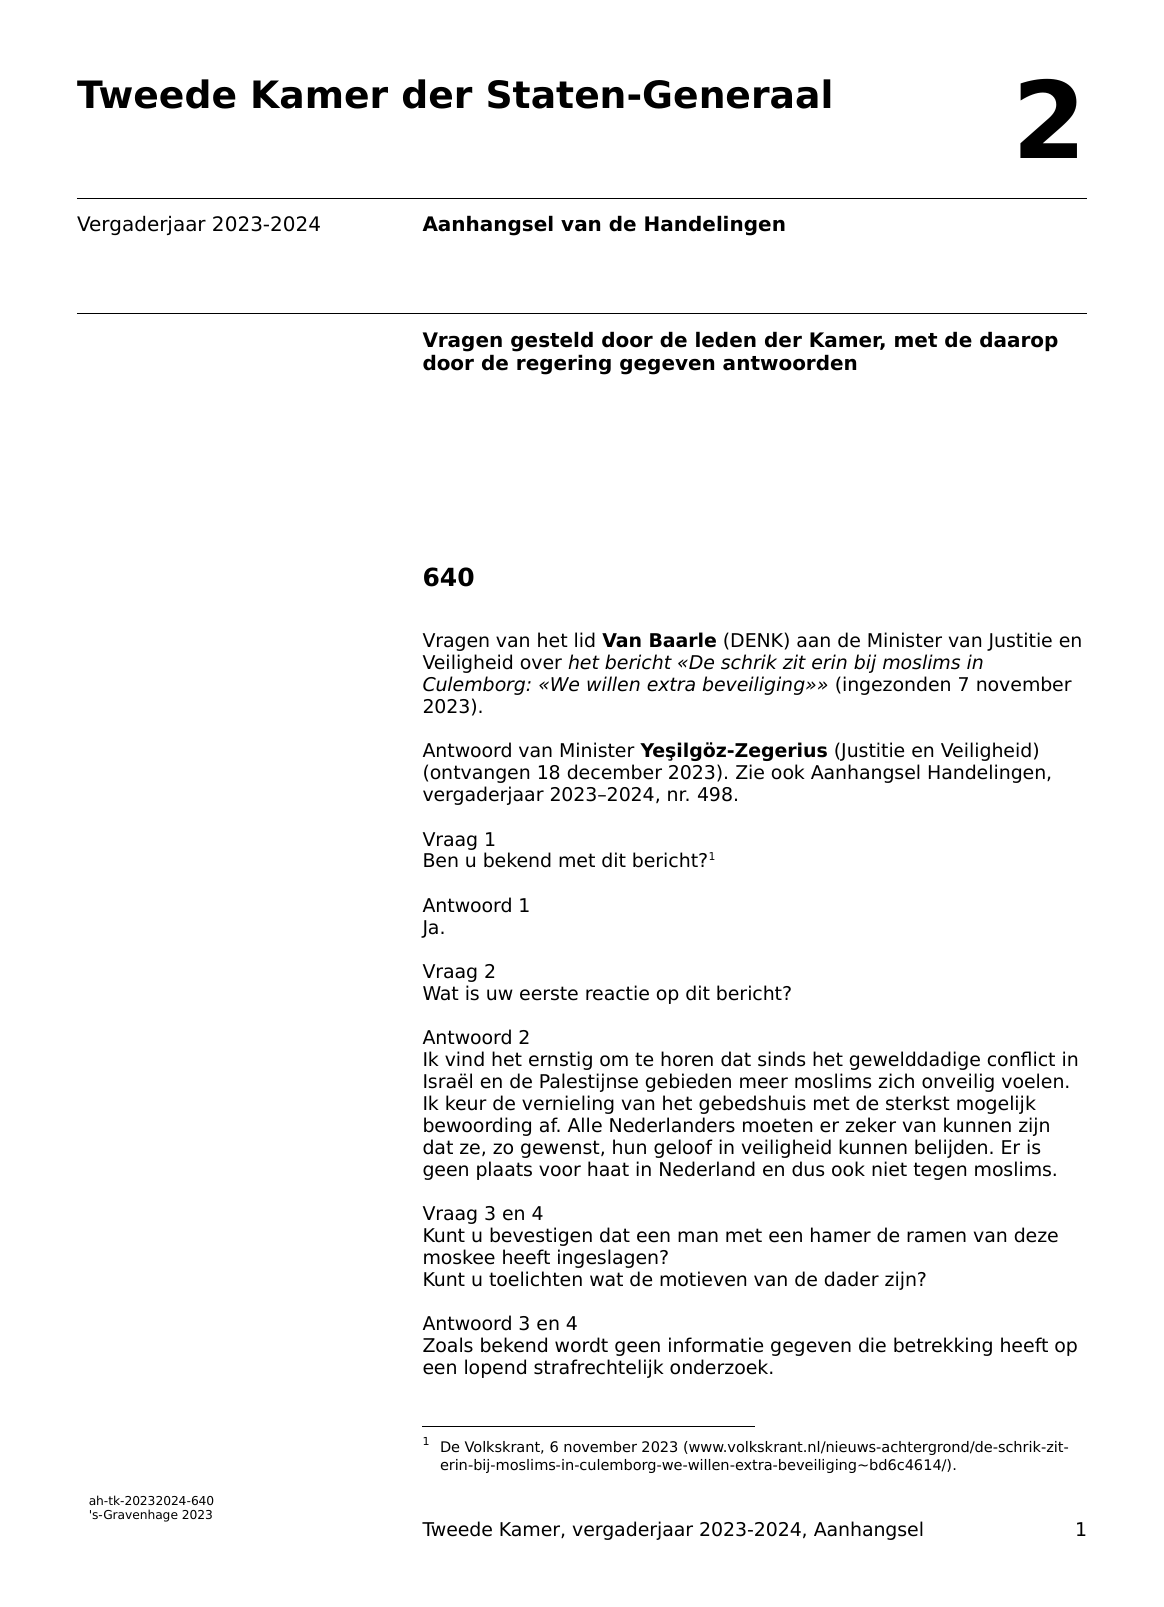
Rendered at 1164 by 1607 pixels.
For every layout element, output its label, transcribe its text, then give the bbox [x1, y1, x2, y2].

table_header 2 [886, 59, 1087, 198]
table_cell Vragen gesteld door de leden der Kamer, met de daarop door de regering gegeven antwoorden [422, 314, 1087, 375]
text Antwoord 3 en 4 [422, 1313, 1087, 1335]
text Ben u bekend met dit bericht? [422, 850, 1087, 872]
text De Volkskrant, 6 november 2023 (www.volkskrant.nl/nieuws-achtergrond/de-schrik-zit-erin-bij-moslims-in-culemborg-we-willen-extra-beveiliging~bd6c4614/). [422, 1435, 1087, 1474]
text Vraag 2 [422, 961, 1087, 983]
table_header Tweede Kamer der Staten-Generaal [77, 59, 886, 198]
text Vraag 1 [422, 828, 1087, 850]
table_cell [77, 314, 422, 375]
text Antwoord van Minister Yeşilgöz-Zegerius (Justitie en Veiligheid) (ontvangen 18 december 2023). Zie ook Aanhangsel Handelingen, vergaderjaar 2023–2024, nr. 498. [422, 740, 1087, 806]
text ah-tk-20232024-640 [88, 1494, 323, 1508]
text Antwoord 1 [422, 894, 1087, 917]
text Kunt u bevestigen dat een man met een hamer de ramen van deze moskee heeft ingeslagen? [422, 1225, 1087, 1269]
text 640 [422, 563, 1087, 592]
text Ik vind het ernstig om te horen dat sinds het gewelddadige conflict in Israël en de Palestijnse gebieden meer moslims zich onveilig voelen. Ik keur de vernieling van het gebedshuis met de sterkst mogelijk bewoording af. Alle Nederlanders moeten er zeker van kunnen zijn dat ze, zo gewenst, hun geloof in veiligheid kunnen belijden. Er is geen plaats voor haat in Nederland en dus ook niet tegen moslims. [422, 1049, 1087, 1181]
text Antwoord 2 [422, 1027, 1087, 1049]
text Ja. [422, 917, 1087, 938]
text Wat is uw eerste reactie op dit bericht? [422, 983, 1087, 1005]
table_cell Aanhangsel van de Handelingen [422, 199, 1087, 313]
text 's-Gravenhage 2023 [88, 1508, 323, 1522]
text Vraag 3 en 4 [422, 1203, 1087, 1225]
text Vragen van het lid Van Baarle (DENK) aan de Minister van Justitie en Veiligheid over het bericht «De schrik zit erin bij moslims in Culemborg: «We willen extra beveiliging»» (ingezonden 7 november 2023). [422, 630, 1087, 718]
text Zoals bekend wordt geen informatie gegeven die betrekking heeft op een lopend strafrechtelijk onderzoek. [422, 1335, 1087, 1379]
text Kunt u toelichten wat de motieven van de dader zijn? [422, 1269, 1087, 1291]
table_cell Vergaderjaar 2023-2024 [77, 199, 422, 313]
